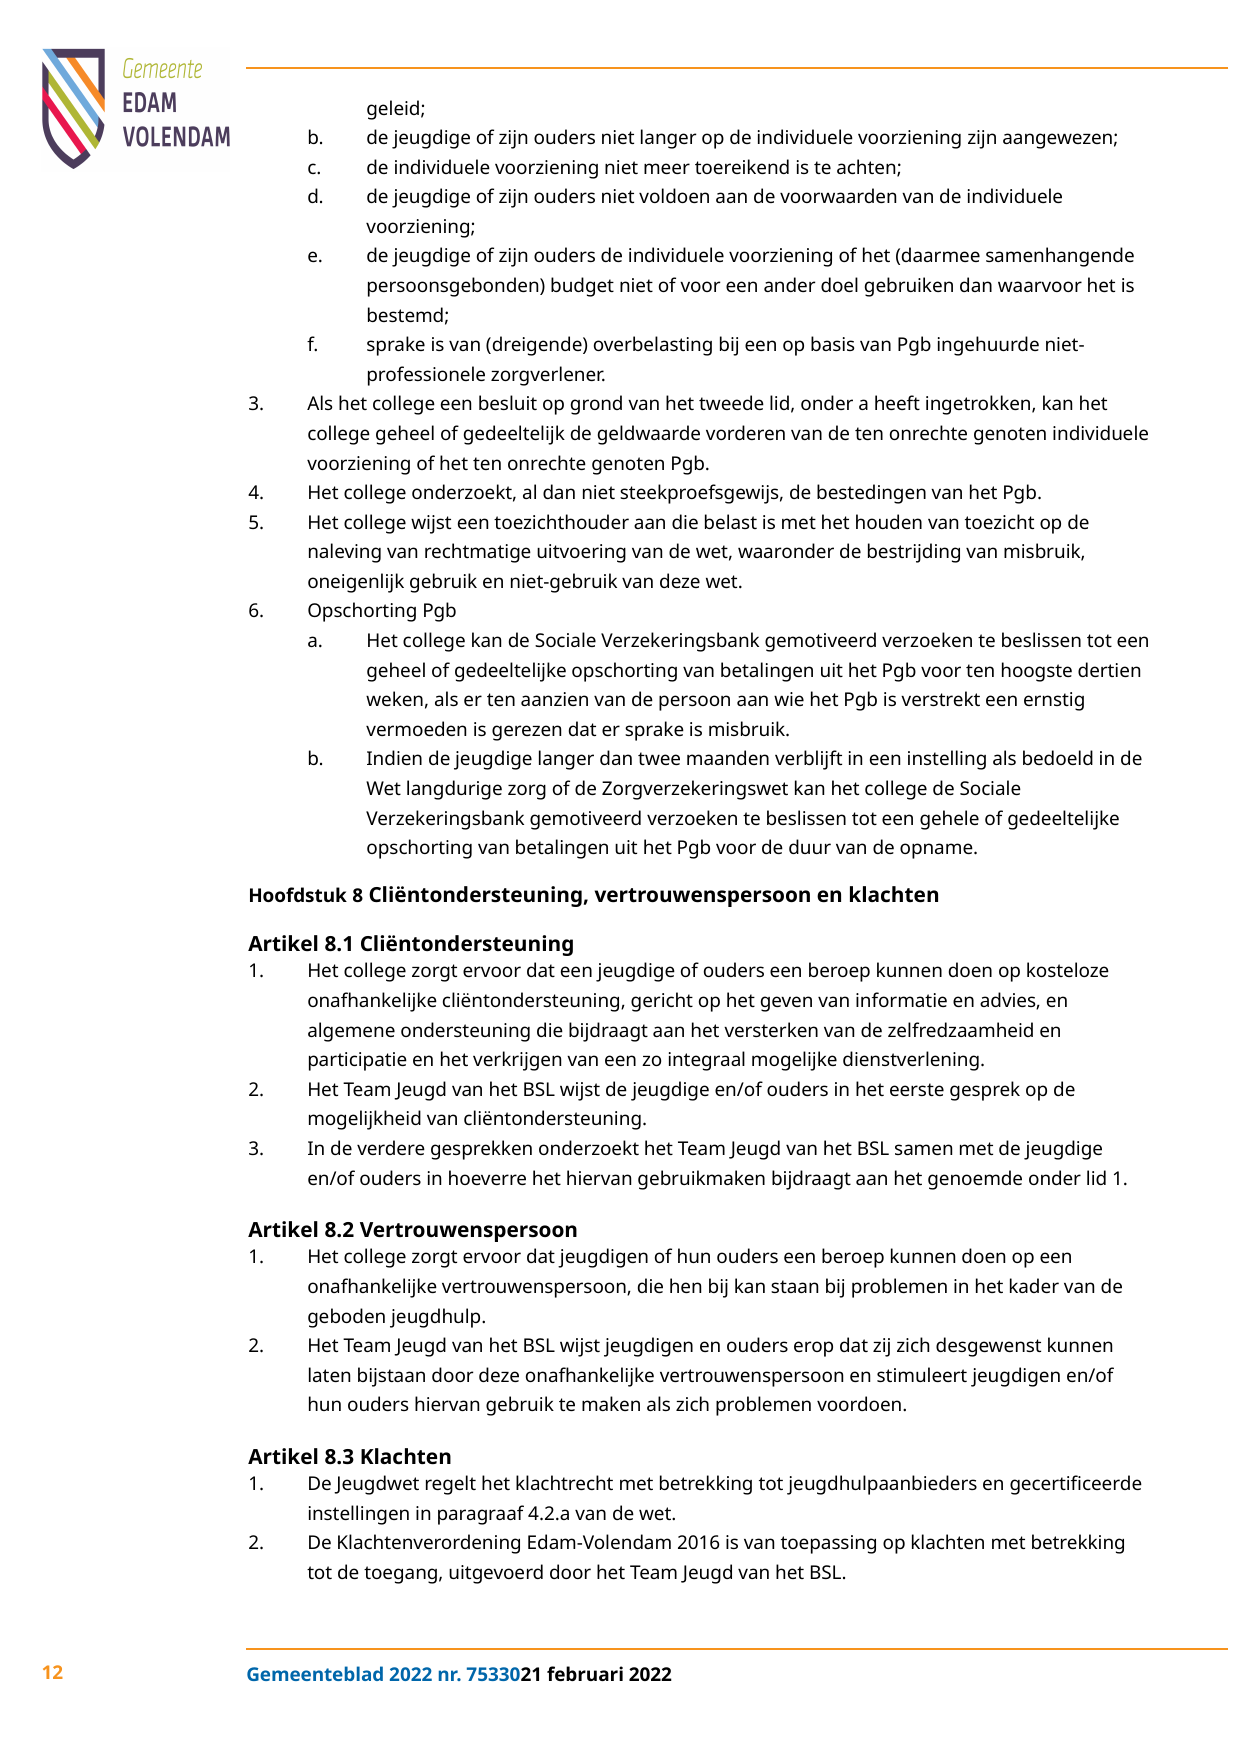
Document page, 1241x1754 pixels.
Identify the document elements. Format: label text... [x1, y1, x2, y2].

list De Jeugdwet regelt het klachtrecht met betrekking tot jeugdhulpaanbieders en gecertificeerde instellingen in paragraaf 4.2.a van de wet. [248, 1470, 1152, 1526]
list de jeugdige of zijn ouders niet voldoen aan de voorwaarden van de individuele voorziening; [307, 183, 1152, 239]
list sprake is van (dreigende) overbelasting bij een op basis van Pgb ingehuurde niet-professionele zorgverlener. [307, 331, 1152, 387]
list de jeugdige of zijn ouders niet langer op de individuele voorziening zijn aangewezen; [307, 124, 1152, 150]
list Indien de jeugdige langer dan twee maanden verblijft in een instelling als bedoeld in de Wet langdurige zorg of de Zorgverzekeringswet kan het college de Sociale Verzekeringsbank gemotiveerd verzoeken te beslissen tot een gehele of gedeeltelijke opschorting van betalingen uit het Pgb voor de duur van de opname. [307, 746, 1152, 860]
picture [41, 47, 231, 172]
list Het college zorgt ervoor dat een jeugdige of ouders een beroep kunnen doen op kosteloze onafhankelijke cliëntondersteuning, gericht op het geven van informatie en advies, en algemene ondersteuning die bijdraagt aan het versterken van de zelfredzaamheid en participatie en het verkrijgen van een zo integraal mogelijke dienstverlening. [248, 958, 1152, 1072]
list Het college zorgt ervoor dat jeugdigen of hun ouders een beroep kunnen doen op een onafhankelijke vertrouwenspersoon, die hen bij kan staan bij problemen in het kader van de geboden jeugdhulp. [248, 1244, 1152, 1328]
list De Klachtenverordening Edam-Volendam 2016 is van toepassing op klachten met betrekking tot de toegang, uitgevoerd door het Team Jeugd van het BSL. [248, 1529, 1152, 1585]
text Artikel 8.1 Cliëntondersteuning [248, 929, 1152, 958]
text Artikel 8.3 Klachten [248, 1442, 1152, 1470]
list In de verdere gesprekken onderzoekt het Team Jeugd van het BSL samen met de jeugdige en/of ouders in hoeverre het hiervan gebruikmaken bijdraagt aan het genoemde onder lid 1. [248, 1135, 1152, 1191]
list de jeugdige of zijn ouders de individuele voorziening of het (daarmee samenhangende persoonsgebonden) budget niet of voor een ander doel gebruiken dan waarvoor het is bestemd; [307, 243, 1152, 328]
text Artikel 8.2 Vertrouwenspersoon [248, 1215, 1152, 1244]
list Het Team Jeugd van het BSL wijst de jeugdige en/of ouders in het eerste gesprek op de mogelijkheid van cliëntondersteuning. [248, 1076, 1152, 1131]
text Hoofdstuk 8 Cliëntondersteuning, vertrouwenspersoon en klachten [248, 880, 1152, 908]
list de individuele voorziening niet meer toereikend is te achten; [307, 154, 1152, 180]
list Het college kan de Sociale Verzekeringsbank gemotiveerd verzoeken te beslissen tot een geheel of gedeeltelijke opschorting van betalingen uit het Pgb voor ten hoogste dertien weken, als er ten aanzien van de persoon aan wie het Pgb is verstrekt een ernstig vermoeden is gerezen dat er sprake is misbruik. [307, 627, 1152, 742]
list Opschorting Pgb [248, 598, 1152, 623]
list Het college wijst een toezichthouder aan die belast is met het houden van toezicht op de naleving van rechtmatige uitvoering van de wet, waaronder de bestrijding van misbruik, oneigenlijk gebruik en niet-gebruik van deze wet. [248, 509, 1152, 594]
list Het college onderzoekt, al dan niet steekproefsgewijs, de bestedingen van het Pgb. [248, 479, 1152, 505]
list Het Team Jeugd van het BSL wijst jeugdigen en ouders erop dat zij zich desgewenst kunnen laten bijstaan door deze onafhankelijke vertrouwenspersoon en stimuleert jeugdigen en/of hun ouders hiervan gebruik te maken als zich problemen voordoen. [248, 1332, 1152, 1417]
list Als het college een besluit op grond van het tweede lid, onder a heeft ingetrokken, kan het college geheel of gedeeltelijk de geldwaarde vorderen van de ten onrechte genoten individuele voorziening of het ten onrechte genoten Pgb. [248, 391, 1152, 476]
list geleid; [307, 95, 1152, 121]
